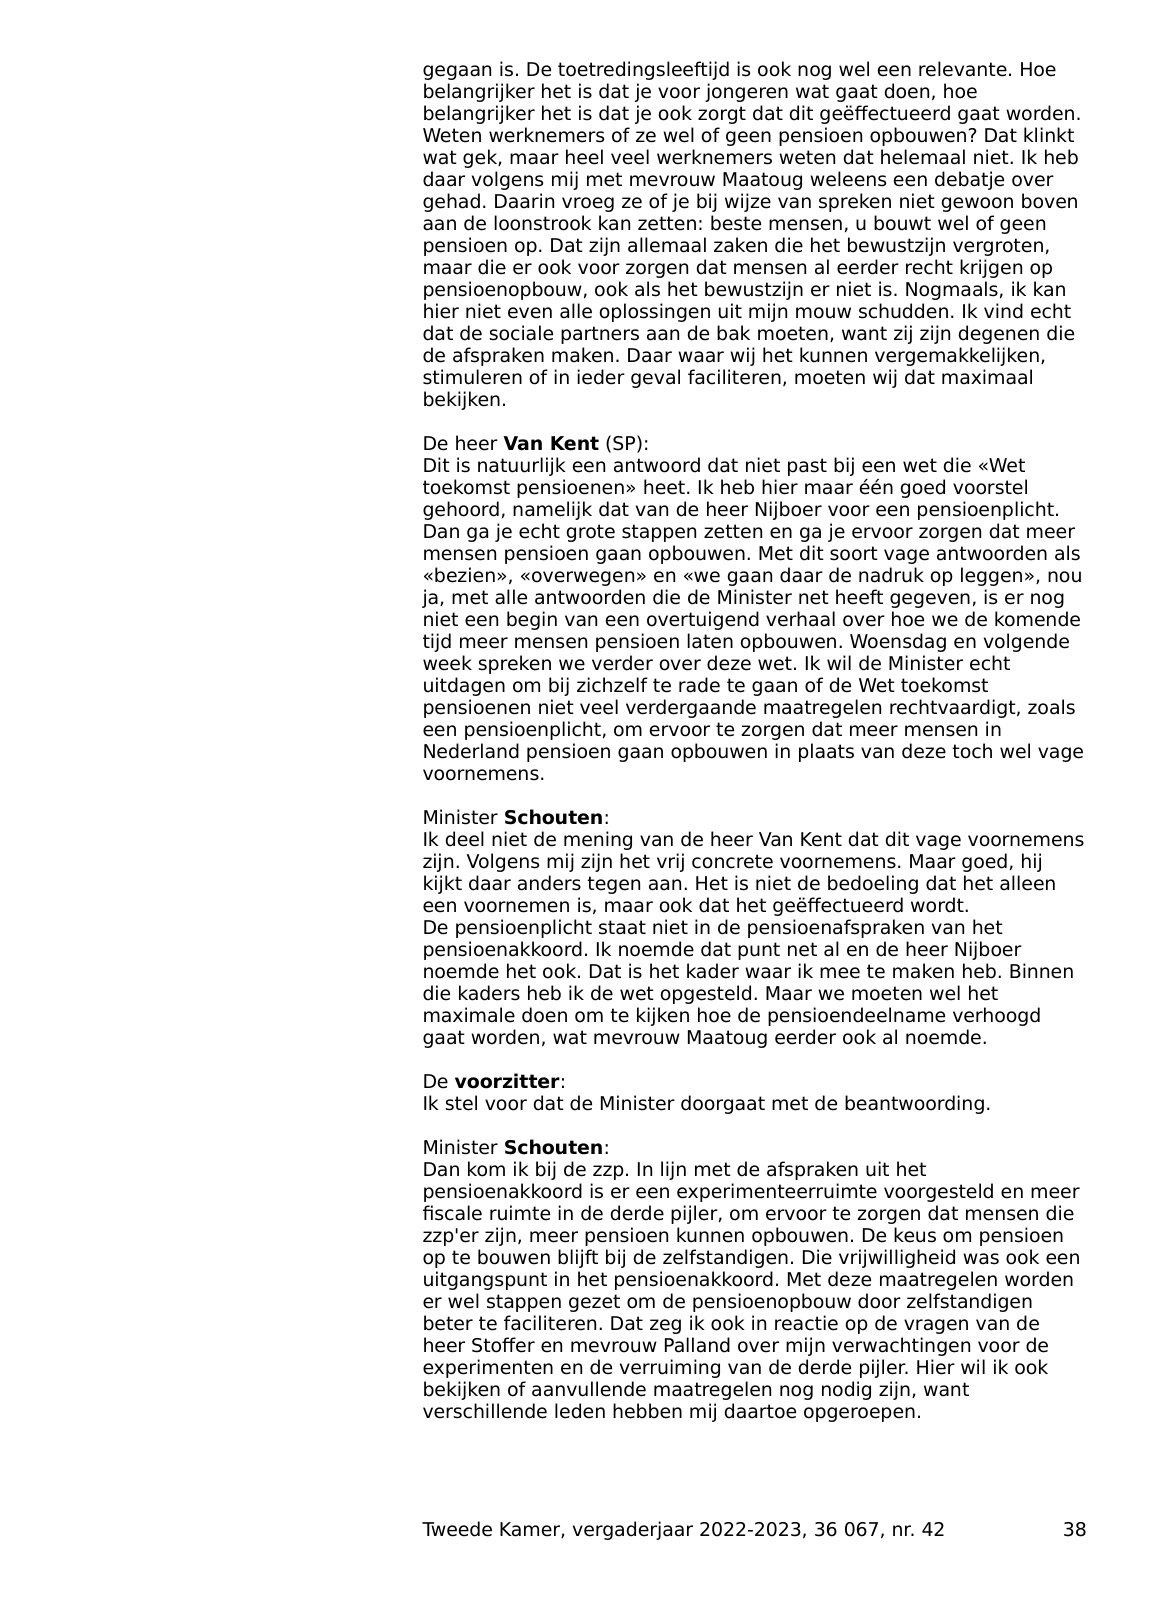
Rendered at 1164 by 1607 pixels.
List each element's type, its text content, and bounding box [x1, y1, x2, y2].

text Dit is natuurlijk een antwoord dat niet past bij een wet die «Wet toekomst pensioenen» heet. Ik heb hier maar één goed voorstel gehoord, namelijk dat van de heer Nijboer voor een pensioenplicht. Dan ga je echt grote stappen zetten en ga je ervoor zorgen dat meer mensen pensioen gaan opbouwen. Met dit soort vage antwoorden als «bezien», «overwegen» en «we gaan daar de nadruk op leggen», nou ja, met alle antwoorden die de Minister net heeft gegeven, is er nog niet een begin van een overtuigend verhaal over hoe we de komende tijd meer mensen pensioen laten opbouwen. Woensdag en volgende week spreken we verder over deze wet. Ik wil de Minister echt uitdagen om bij zichzelf te rade te gaan of de Wet toekomst pensioenen niet veel verdergaande maatregelen rechtvaardigt, zoals een pensioenplicht, om ervoor te zorgen dat meer mensen in Nederland pensioen gaan opbouwen in plaats van deze toch wel vage voornemens. [422, 455, 1087, 784]
text Ik deel niet de mening van de heer Van Kent dat dit vage voornemens zijn. Volgens mij zijn het vrij concrete voornemens. Maar goed, hij kijkt daar anders tegen aan. Het is niet de bedoeling dat het alleen een voornemen is, maar ook dat het geëffectueerd wordt. [422, 829, 1087, 917]
text Minister Schouten: [422, 807, 1087, 829]
text Dan kom ik bij de zzp. In lijn met de afspraken uit het pensioenakkoord is er een experimenteerruimte voorgesteld en meer fiscale ruimte in de derde pijler, om ervoor te zorgen dat mensen die zzp'er zijn, meer pensioen kunnen opbouwen. De keus om pensioen op te bouwen blijft bij de zelfstandigen. Die vrijwilligheid was ook een uitgangspunt in het pensioenakkoord. Met deze maatregelen worden er wel stappen gezet om de pensioenopbouw door zelfstandigen beter te faciliteren. Dat zeg ik ook in reactie op de vragen van de heer Stoffer en mevrouw Palland over mijn verwachtingen voor de experimenten en de verruiming van de derde pijler. Hier wil ik ook bekijken of aanvullende maatregelen nog nodig zijn, want verschillende leden hebben mij daartoe opgeroepen. [422, 1159, 1087, 1423]
text Minister Schouten: [422, 1137, 1087, 1159]
text De heer Van Kent (SP): [422, 433, 1087, 455]
text De pensioenplicht staat niet in de pensioenafspraken van het pensioenakkoord. Ik noemde dat punt net al en de heer Nijboer noemde het ook. Dat is het kader waar ik mee te maken heb. Binnen die kaders heb ik de wet opgesteld. Maar we moeten wel het maximale doen om te kijken hoe de pensioendeelname verhoogd gaat worden, wat mevrouw Maatoug eerder ook al noemde. [422, 917, 1087, 1048]
text gegaan is. De toetredingsleeftijd is ook nog wel een relevante. Hoe belangrijker het is dat je voor jongeren wat gaat doen, hoe belangrijker het is dat je ook zorgt dat dit geëffectueerd gaat worden. [422, 59, 1087, 125]
text Ik stel voor dat de Minister doorgaat met de beantwoording. [422, 1093, 1087, 1115]
text Weten werknemers of ze wel of geen pensioen opbouwen? Dat klinkt wat gek, maar heel veel werknemers weten dat helemaal niet. Ik heb daar volgens mij met mevrouw Maatoug weleens een debatje over gehad. Daarin vroeg ze of je bij wijze van spreken niet gewoon boven aan de loonstrook kan zetten: beste mensen, u bouwt wel of geen pensioen op. Dat zijn allemaal zaken die het bewustzijn vergroten, maar die er ook voor zorgen dat mensen al eerder recht krijgen op pensioenopbouw, ook als het bewustzijn er niet is. Nogmaals, ik kan hier niet even alle oplossingen uit mijn mouw schudden. Ik vind echt dat de sociale partners aan de bak moeten, want zij zijn degenen die de afspraken maken. Daar waar wij het kunnen vergemakkelijken, stimuleren of in ieder geval faciliteren, moeten wij dat maximaal bekijken. [422, 125, 1087, 411]
text De voorzitter: [422, 1071, 1087, 1093]
